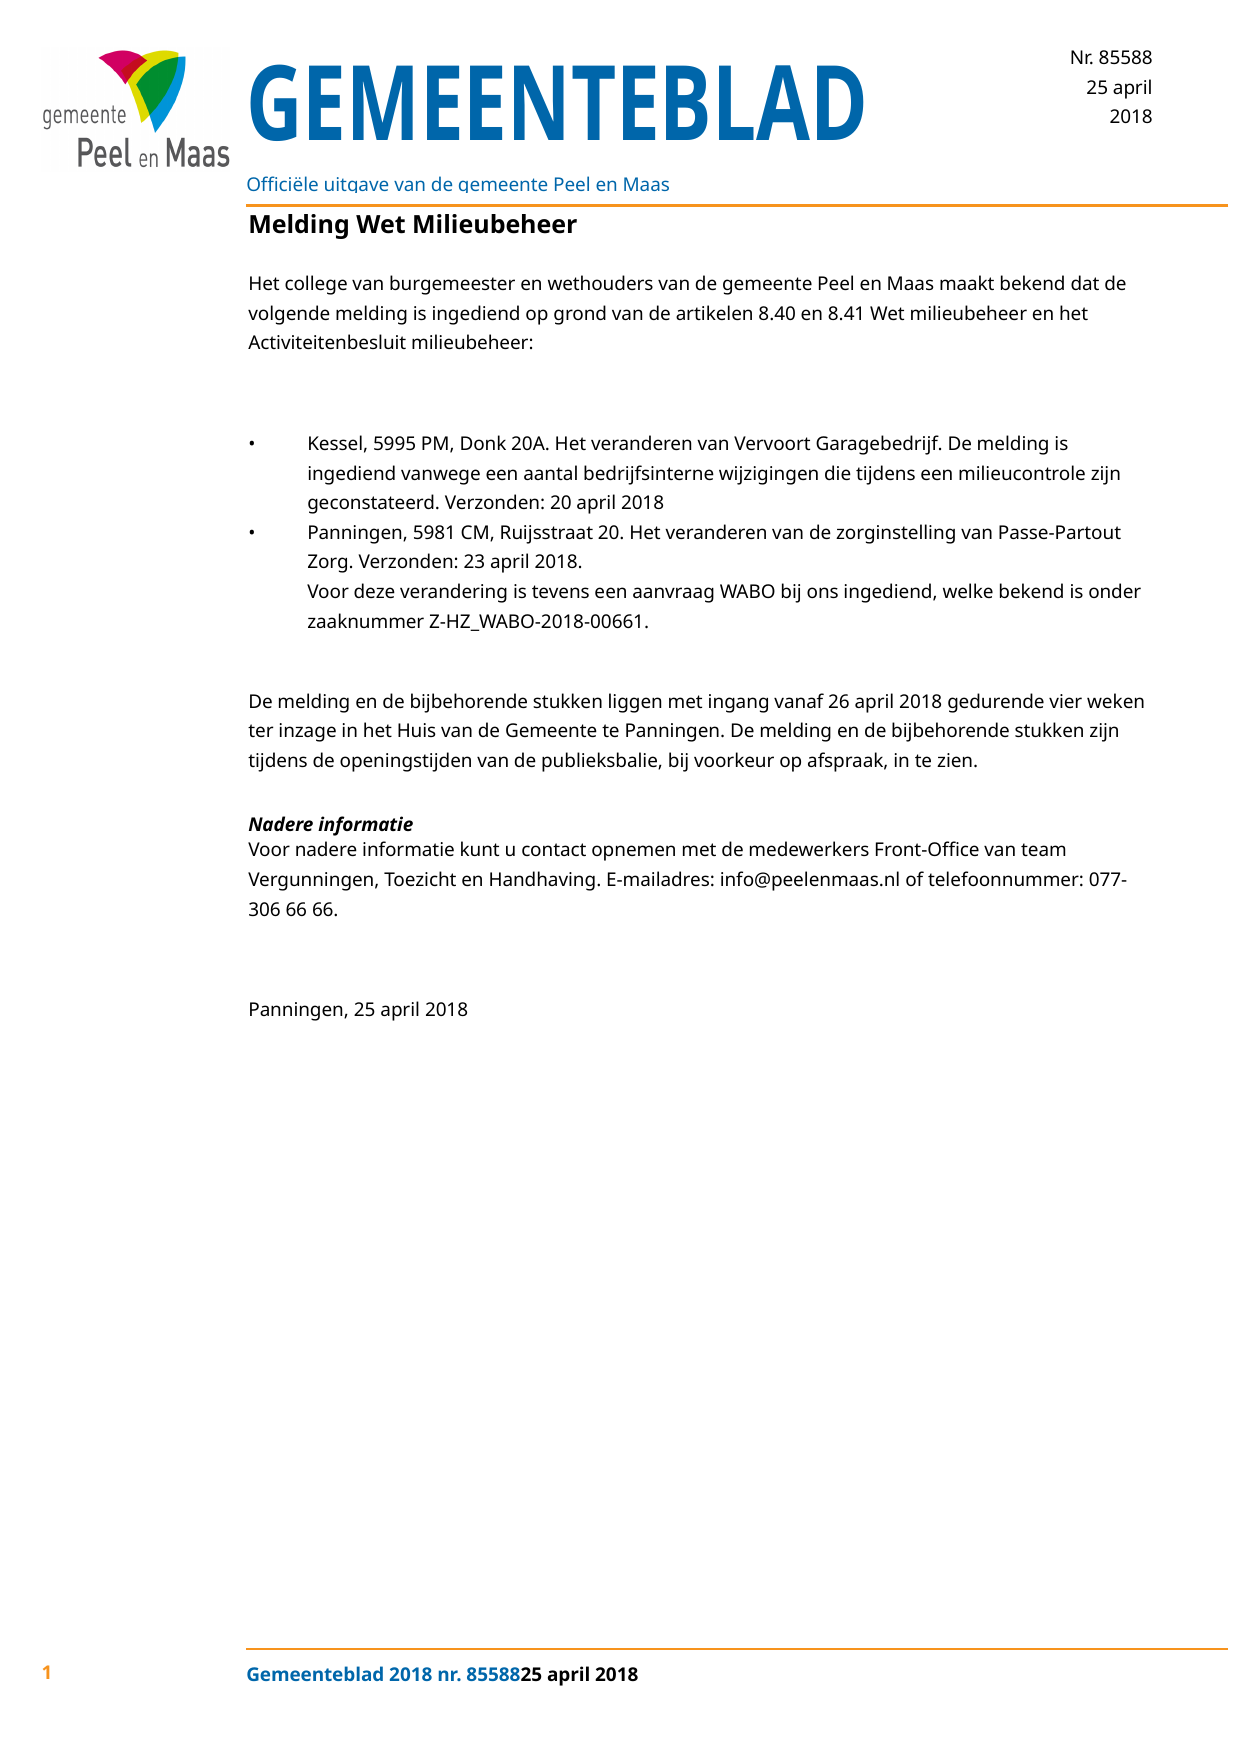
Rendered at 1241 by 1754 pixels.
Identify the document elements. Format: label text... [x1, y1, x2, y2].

text Voor nadere informatie kunt u contact opnemen met de medewerkers Front-Office van team Vergunningen, Toezicht en Handhaving. E-mailadres: info@peelenmaas.nl of telefoonnummer: 077- 306 66 66. [248, 837, 1152, 922]
list Panningen, 5981 CM, Ruijsstraat 20. Het veranderen van de zorginstelling van Passe-Partout Zorg. Verzonden: 23 april 2018. [248, 519, 1152, 574]
list Voor deze verandering is tevens een aanvraag WABO bij ons ingediend, welke bekend is onder zaaknummer Z-HZ_WABO-2018-00661. [248, 578, 1152, 633]
text Melding Wet Milieubeheer [248, 207, 1152, 241]
picture [41, 47, 231, 172]
text Nadere informatie [248, 811, 1152, 837]
text De melding en de bijbehorende stukken liggen met ingang vanaf 26 april 2018 gedurende vier weken ter inzage in het Huis van de Gemeente te Panningen. De melding en de bijbehorende stukken zijn tijdens de openingstijden van de publieksbalie, bij voorkeur op afspraak, in te zien. [248, 688, 1152, 773]
text Panningen, 25 april 2018 [248, 997, 1152, 1022]
text Het college van burgemeester en wethouders van de gemeente Peel en Maas maakt bekend dat de volgende melding is ingediend op grond van de artikelen 8.40 en 8.41 Wet milieubeheer en het Activiteitenbesluit milieubeheer: [248, 270, 1152, 355]
list Kessel, 5995 PM, Donk 20A. Het veranderen van Vervoort Garagebedrijf. De melding is ingediend vanwege een aantal bedrijfsinterne wijzigingen die tijdens een milieucontrole zijn geconstateerd. Verzonden: 20 april 2018 [248, 430, 1152, 515]
